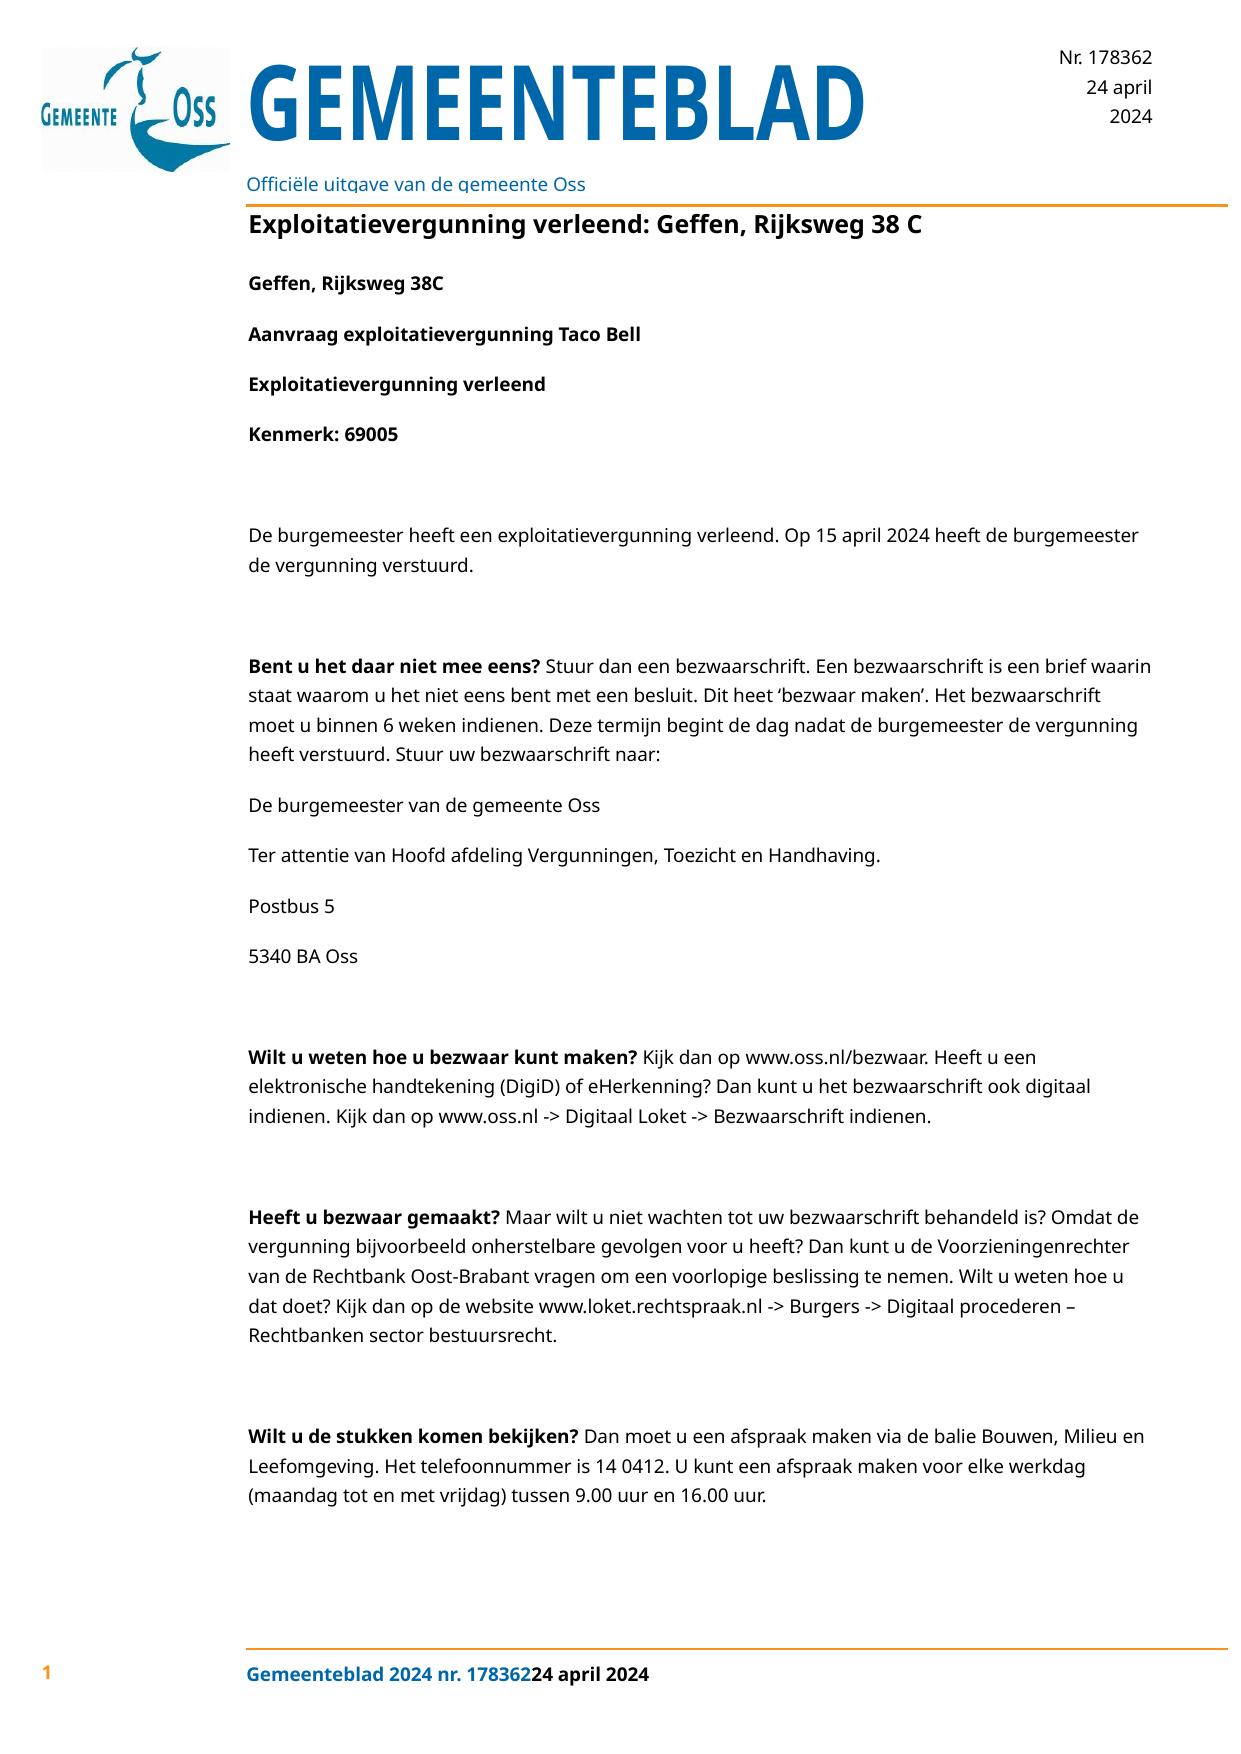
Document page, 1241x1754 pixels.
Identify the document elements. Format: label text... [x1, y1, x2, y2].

picture [41, 47, 231, 172]
text Postbus 5 [248, 893, 1152, 918]
text Aanvraag exploitatievergunning Taco Bell [248, 321, 1152, 346]
text Ter attentie van Hoofd afdeling Vergunningen, Toezicht en Handhaving. [248, 842, 1152, 868]
text 5340 BA Oss [248, 943, 1152, 969]
text De burgemeester heeft een exploitatievergunning verleend. Op 15 april 2024 heeft de burgemeester de vergunning verstuurd. [248, 522, 1152, 578]
text Exploitatievergunning verleend: Geffen, Rijksweg 38 C [248, 207, 1152, 241]
text Wilt u de stukken komen bekijken? Dan moet u een afspraak maken via de balie Bouwen, Milieu en Leefomgeving. Het telefoonnummer is 14 0412. U kunt een afspraak maken voor elke werkdag (maandag tot en met vrijdag) tussen 9.00 uur en 16.00 uur. [248, 1423, 1152, 1508]
text Geffen, Rijksweg 38C [248, 270, 1152, 296]
text De burgemeester van de gemeente Oss [248, 792, 1152, 818]
text Exploitatievergunning verleend [248, 371, 1152, 397]
text Kenmerk: 69005 [248, 422, 1152, 447]
text Bent u het daar niet mee eens? Stuur dan een bezwaarschrift. Een bezwaarschrift is een brief waarin staat waarom u het niet eens bent met een besluit. Dit heet ‘bezwaar maken’. Het bezwaarschrift moet u binnen 6 weken indienen. Deze termijn begint de dag nadat de burgemeester de vergunning heeft verstuurd. Stuur uw bezwaarschrift naar: [248, 653, 1152, 767]
text Heeft u bezwaar gemaakt? Maar wilt u niet wachten tot uw bezwaarschrift behandeld is? Omdat de vergunning bijvoorbeeld onherstelbare gevolgen voor u heeft? Dan kunt u de Voorzieningenrechter van de Rechtbank Oost-Brabant vragen om een voorlopige beslissing te nemen. Wilt u weten hoe u dat doet? Kijk dan op de website www.loket.rechtspraak.nl -> Burgers -> Digitaal procederen – Rechtbanken sector bestuursrecht. [248, 1204, 1152, 1348]
text Wilt u weten hoe u bezwaar kunt maken? Kijk dan op www.oss.nl/bezwaar. Heeft u een elektronische handtekening (DigiD) of eHerkenning? Dan kunt u het bezwaarschrift ook digitaal indienen. Kijk dan op www.oss.nl -> Digitaal Loket -> Bezwaarschrift indienen. [248, 1044, 1152, 1129]
